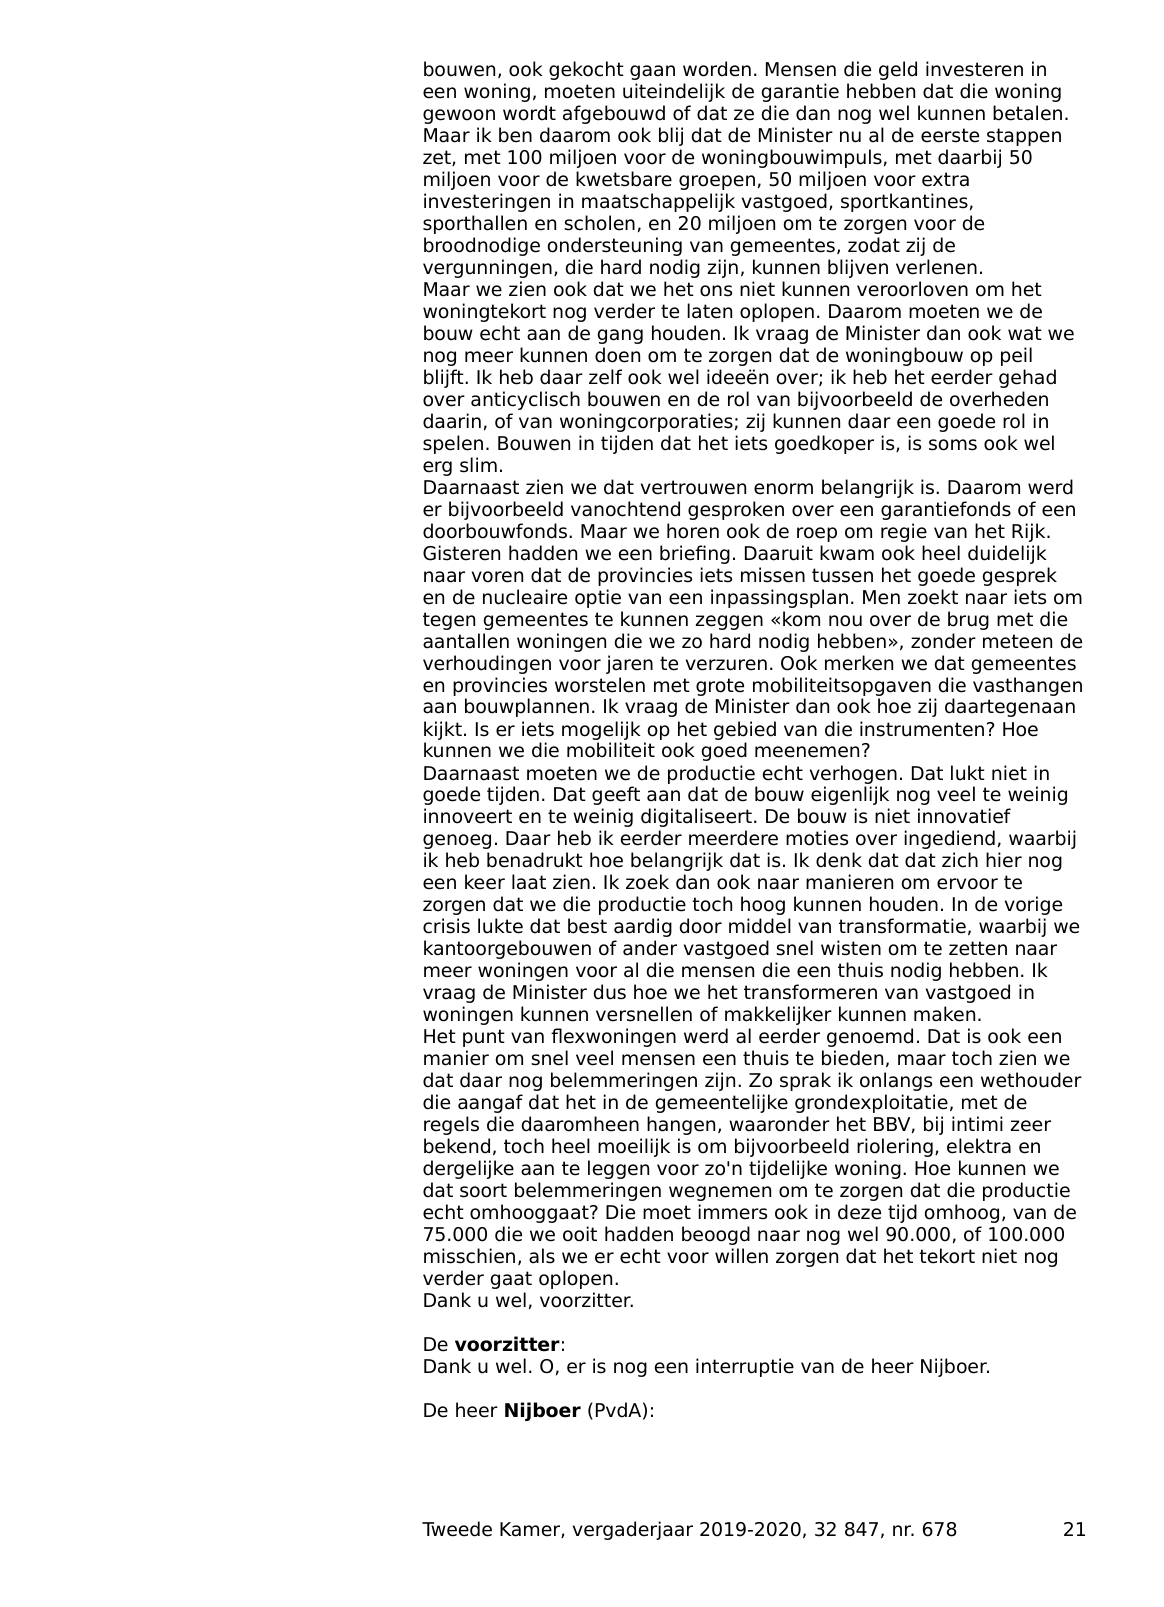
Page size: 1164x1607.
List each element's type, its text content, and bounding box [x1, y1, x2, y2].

text bouwen, ook gekocht gaan worden. Mensen die geld investeren in een woning, moeten uiteindelijk de garantie hebben dat die woning gewoon wordt afgebouwd of dat ze die dan nog wel kunnen betalen. Maar ik ben daarom ook blij dat de Minister nu al de eerste stappen zet, met 100 miljoen voor de woningbouwimpuls, met daarbij 50 miljoen voor de kwetsbare groepen, 50 miljoen voor extra investeringen in maatschappelijk vastgoed, sportkantines, sporthallen en scholen, en 20 miljoen om te zorgen voor de broodnodige ondersteuning van gemeentes, zodat zij de vergunningen, die hard nodig zijn, kunnen blijven verlenen. [422, 59, 1087, 279]
text De heer Nijboer (PvdA): [422, 1400, 1087, 1422]
text Dank u wel. O, er is nog een interruptie van de heer Nijboer. [422, 1356, 1087, 1378]
text Het punt van flexwoningen werd al eerder genoemd. Dat is ook een manier om snel veel mensen een thuis te bieden, maar toch zien we dat daar nog belemmeringen zijn. Zo sprak ik onlangs een wethouder die aangaf dat het in de gemeentelijke grondexploitatie, met de regels die daaromheen hangen, waaronder het BBV, bij intimi zeer bekend, toch heel moeilijk is om bijvoorbeeld riolering, elektra en dergelijke aan te leggen voor zo'n tijdelijke woning. Hoe kunnen we dat soort belemmeringen wegnemen om te zorgen dat die productie echt omhooggaat? Die moet immers ook in deze tijd omhoog, van de 75.000 die we ooit hadden beoogd naar nog wel 90.000, of 100.000 misschien, als we er echt voor willen zorgen dat het tekort niet nog verder gaat oplopen. [422, 1026, 1087, 1290]
text Daarnaast zien we dat vertrouwen enorm belangrijk is. Daarom werd er bijvoorbeeld vanochtend gesproken over een garantiefonds of een doorbouwfonds. Maar we horen ook de roep om regie van het Rijk. Gisteren hadden we een briefing. Daaruit kwam ook heel duidelijk naar voren dat de provincies iets missen tussen het goede gesprek en de nucleaire optie van een inpassingsplan. Men zoekt naar iets om tegen gemeentes te kunnen zeggen «kom nou over de brug met die aantallen woningen die we zo hard nodig hebben», zonder meteen de verhoudingen voor jaren te verzuren. Ook merken we dat gemeentes en provincies worstelen met grote mobiliteitsopgaven die vasthangen aan bouwplannen. Ik vraag de Minister dan ook hoe zij daartegenaan kijkt. Is er iets mogelijk op het gebied van die instrumenten? Hoe kunnen we die mobiliteit ook goed meenemen? [422, 477, 1087, 762]
text Daarnaast moeten we de productie echt verhogen. Dat lukt niet in goede tijden. Dat geeft aan dat de bouw eigenlijk nog veel te weinig innoveert en te weinig digitaliseert. De bouw is niet innovatief genoeg. Daar heb ik eerder meerdere moties over ingediend, waarbij ik heb benadrukt hoe belangrijk dat is. Ik denk dat dat zich hier nog een keer laat zien. Ik zoek dan ook naar manieren om ervoor te zorgen dat we die productie toch hoog kunnen houden. In de vorige crisis lukte dat best aardig door middel van transformatie, waarbij we kantoorgebouwen of ander vastgoed snel wisten om te zetten naar meer woningen voor al die mensen die een thuis nodig hebben. Ik vraag de Minister dus hoe we het transformeren van vastgoed in woningen kunnen versnellen of makkelijker kunnen maken. [422, 762, 1087, 1026]
text Maar we zien ook dat we het ons niet kunnen veroorloven om het woningtekort nog verder te laten oplopen. Daarom moeten we de bouw echt aan de gang houden. Ik vraag de Minister dan ook wat we nog meer kunnen doen om te zorgen dat de woningbouw op peil blijft. Ik heb daar zelf ook wel ideeën over; ik heb het eerder gehad over anticyclisch bouwen en de rol van bijvoorbeeld de overheden daarin, of van woningcorporaties; zij kunnen daar een goede rol in spelen. Bouwen in tijden dat het iets goedkoper is, is soms ook wel erg slim. [422, 279, 1087, 477]
text De voorzitter: [422, 1334, 1087, 1356]
text Dank u wel, voorzitter. [422, 1290, 1087, 1312]
